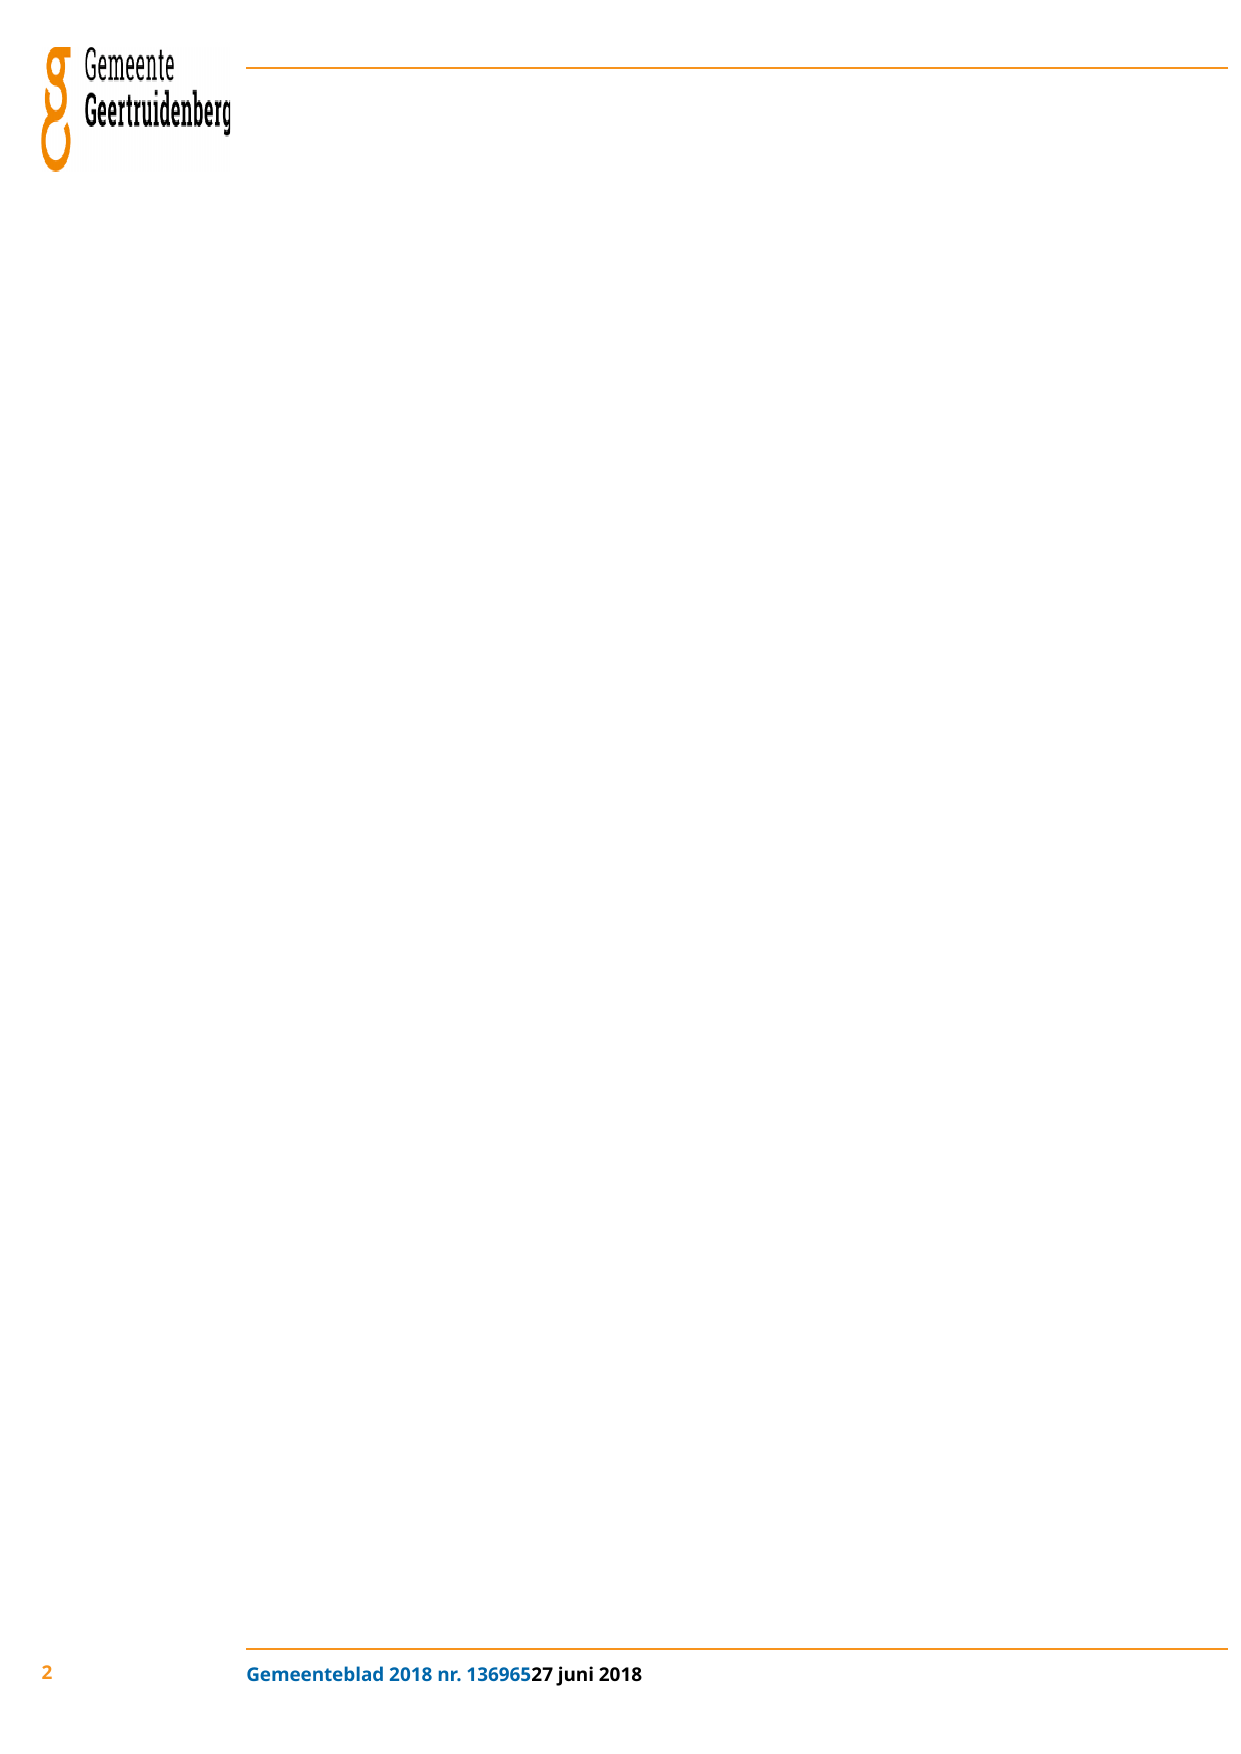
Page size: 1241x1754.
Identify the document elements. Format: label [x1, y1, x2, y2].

picture [41, 47, 231, 172]
